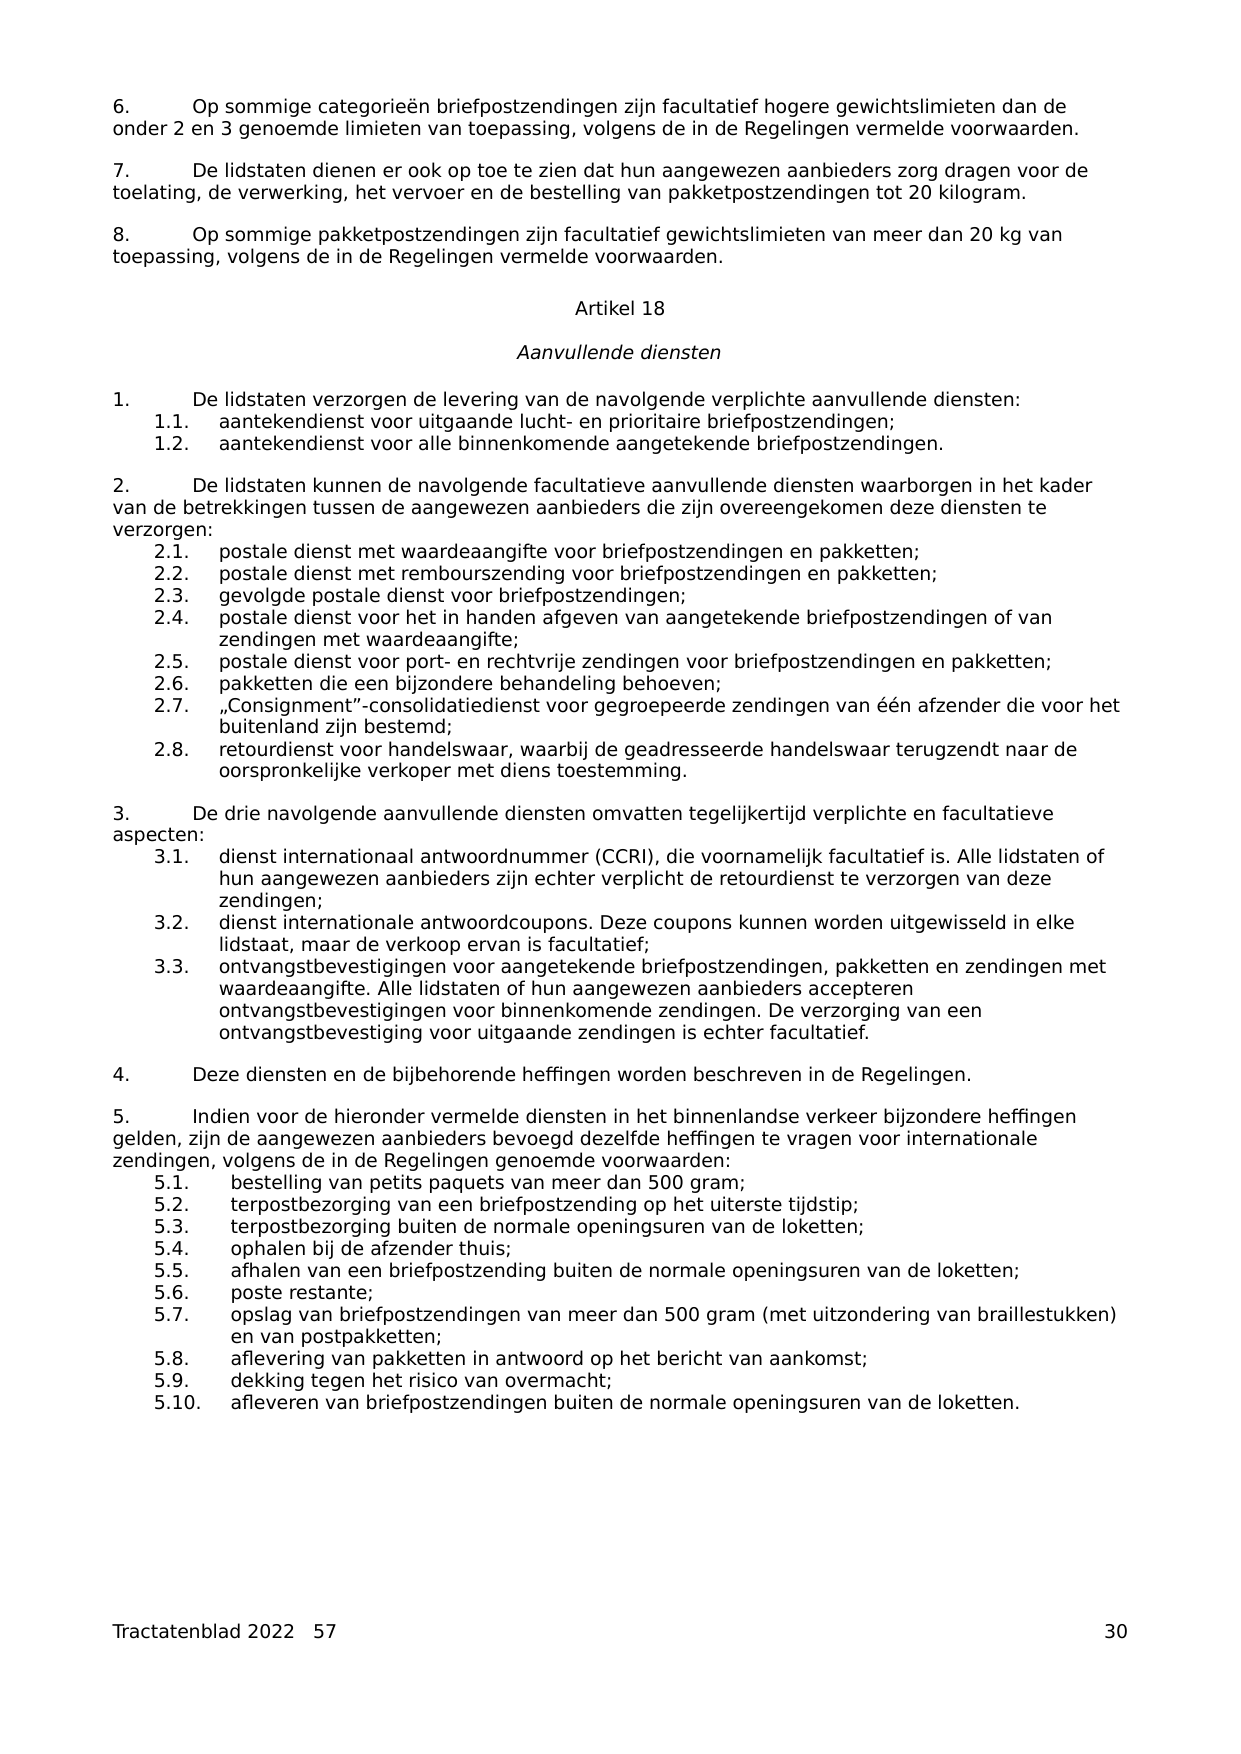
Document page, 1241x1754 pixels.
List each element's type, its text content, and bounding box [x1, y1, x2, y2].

text 2.2. postale dienst met rembourszending voor briefpostzendingen en pakketten; [153, 563, 1128, 584]
text 3.1. dienst internationaal antwoordnummer (CCRI), die voornamelijk facultatief is. Alle lidstaten of hun aangewezen aanbieders zijn echter verplicht de retourdienst te verzorgen van deze zendingen; [153, 846, 1128, 912]
text 5.7. opslag van briefpostzendingen van meer dan 500 gram (met uitzondering van braillestukken) en van postpakketten; [153, 1304, 1128, 1348]
text 2.5. postale dienst voor port- en rechtvrije zendingen voor briefpostzendingen en pakketten; [153, 651, 1128, 672]
text 5.9. dekking tegen het risico van overmacht; [153, 1370, 1128, 1392]
text 3.2. dienst internationale antwoordcoupons. Deze coupons kunnen worden uitgewisseld in elke lidstaat, maar de verkoop ervan is facultatief; [153, 912, 1128, 956]
text 4. Deze diensten en de bijbehorende heffingen worden beschreven in de Regelingen. [112, 1064, 1128, 1086]
text 3.3. ontvangstbevestigingen voor aangetekende briefpostzendingen, pakketten en zendingen met waardeaangifte. Alle lidstaten of hun aangewezen aanbieders accepteren ontvangstbevestigingen voor binnenkomende zendingen. De verzorging van een ontvangstbevestiging voor uitgaande zendingen is echter facultatief. [153, 956, 1128, 1044]
text 2.3. gevolgde postale dienst voor briefpostzendingen; [153, 584, 1128, 607]
text 5.6. poste restante; [153, 1282, 1128, 1304]
text 5.2. terpostbezorging van een briefpostzending op het uiterste tijdstip; [153, 1194, 1128, 1216]
subtitle Artikel 18 Aanvullende diensten [112, 298, 1128, 364]
text 5.5. afhalen van een briefpostzending buiten de normale openingsuren van de loketten; [153, 1260, 1128, 1282]
text 5.10. afleveren van briefpostzendingen buiten de normale openingsuren van de loketten. [153, 1392, 1128, 1414]
text 2.8. retourdienst voor handelswaar, waarbij de geadresseerde handelswaar terugzendt naar de oorspronkelijke verkoper met diens toestemming. [153, 738, 1128, 782]
text 2. De lidstaten kunnen de navolgende facultatieve aanvullende diensten waarborgen in het kader van de betrekkingen tussen de aangewezen aanbieders die zijn overeengekomen deze diensten te verzorgen: [112, 475, 1128, 541]
text 1.2. aantekendienst voor alle binnenkomende aangetekende briefpostzendingen. [153, 433, 1128, 455]
text 3. De drie navolgende aanvullende diensten omvatten tegelijkertijd verplichte en facultatieve aspecten: [112, 802, 1128, 846]
text 2.7. „Consignment”-consolidatiedienst voor gegroepeerde zendingen van één afzender die voor het buitenland zijn bestemd; [153, 694, 1128, 738]
text 2.4. postale dienst voor het in handen afgeven van aangetekende briefpostzendingen of van zendingen met waardeaangifte; [153, 607, 1128, 651]
text 5.8. aflevering van pakketten in antwoord op het bericht van aankomst; [153, 1348, 1128, 1370]
text 1.1. aantekendienst voor uitgaande lucht- en prioritaire briefpostzendingen; [153, 411, 1128, 433]
text 2.6. pakketten die een bijzondere behandeling behoeven; [153, 672, 1128, 694]
text 7. De lidstaten dienen er ook op toe te zien dat hun aangewezen aanbieders zorg dragen voor de toelating, de verwerking, het vervoer en de bestelling van pakketpostzendingen tot 20 kilogram. [112, 160, 1128, 204]
text 5.3. terpostbezorging buiten de normale openingsuren van de loketten; [153, 1216, 1128, 1238]
text 5.1. bestelling van petits paquets van meer dan 500 gram; [153, 1172, 1128, 1194]
text 6. Op sommige categorieën briefpostzendingen zijn facultatief hogere gewichtslimieten dan de onder 2 en 3 genoemde limieten van toepassing, volgens de in de Regelingen vermelde voorwaarden. [112, 96, 1128, 140]
text 8. Op sommige pakketpostzendingen zijn facultatief gewichtslimieten van meer dan 20 kg van toepassing, volgens de in de Regelingen vermelde voorwaarden. [112, 224, 1128, 268]
text 2.1. postale dienst met waardeaangifte voor briefpostzendingen en pakketten; [153, 541, 1128, 563]
text 5.4. ophalen bij de afzender thuis; [153, 1238, 1128, 1260]
text 1. De lidstaten verzorgen de levering van de navolgende verplichte aanvullende diensten: [112, 389, 1128, 411]
text 5. Indien voor de hieronder vermelde diensten in het binnenlandse verkeer bijzondere heffingen gelden, zijn de aangewezen aanbieders bevoegd dezelfde heffingen te vragen voor internationale zendingen, volgens de in de Regelingen genoemde voorwaarden: [112, 1106, 1128, 1172]
